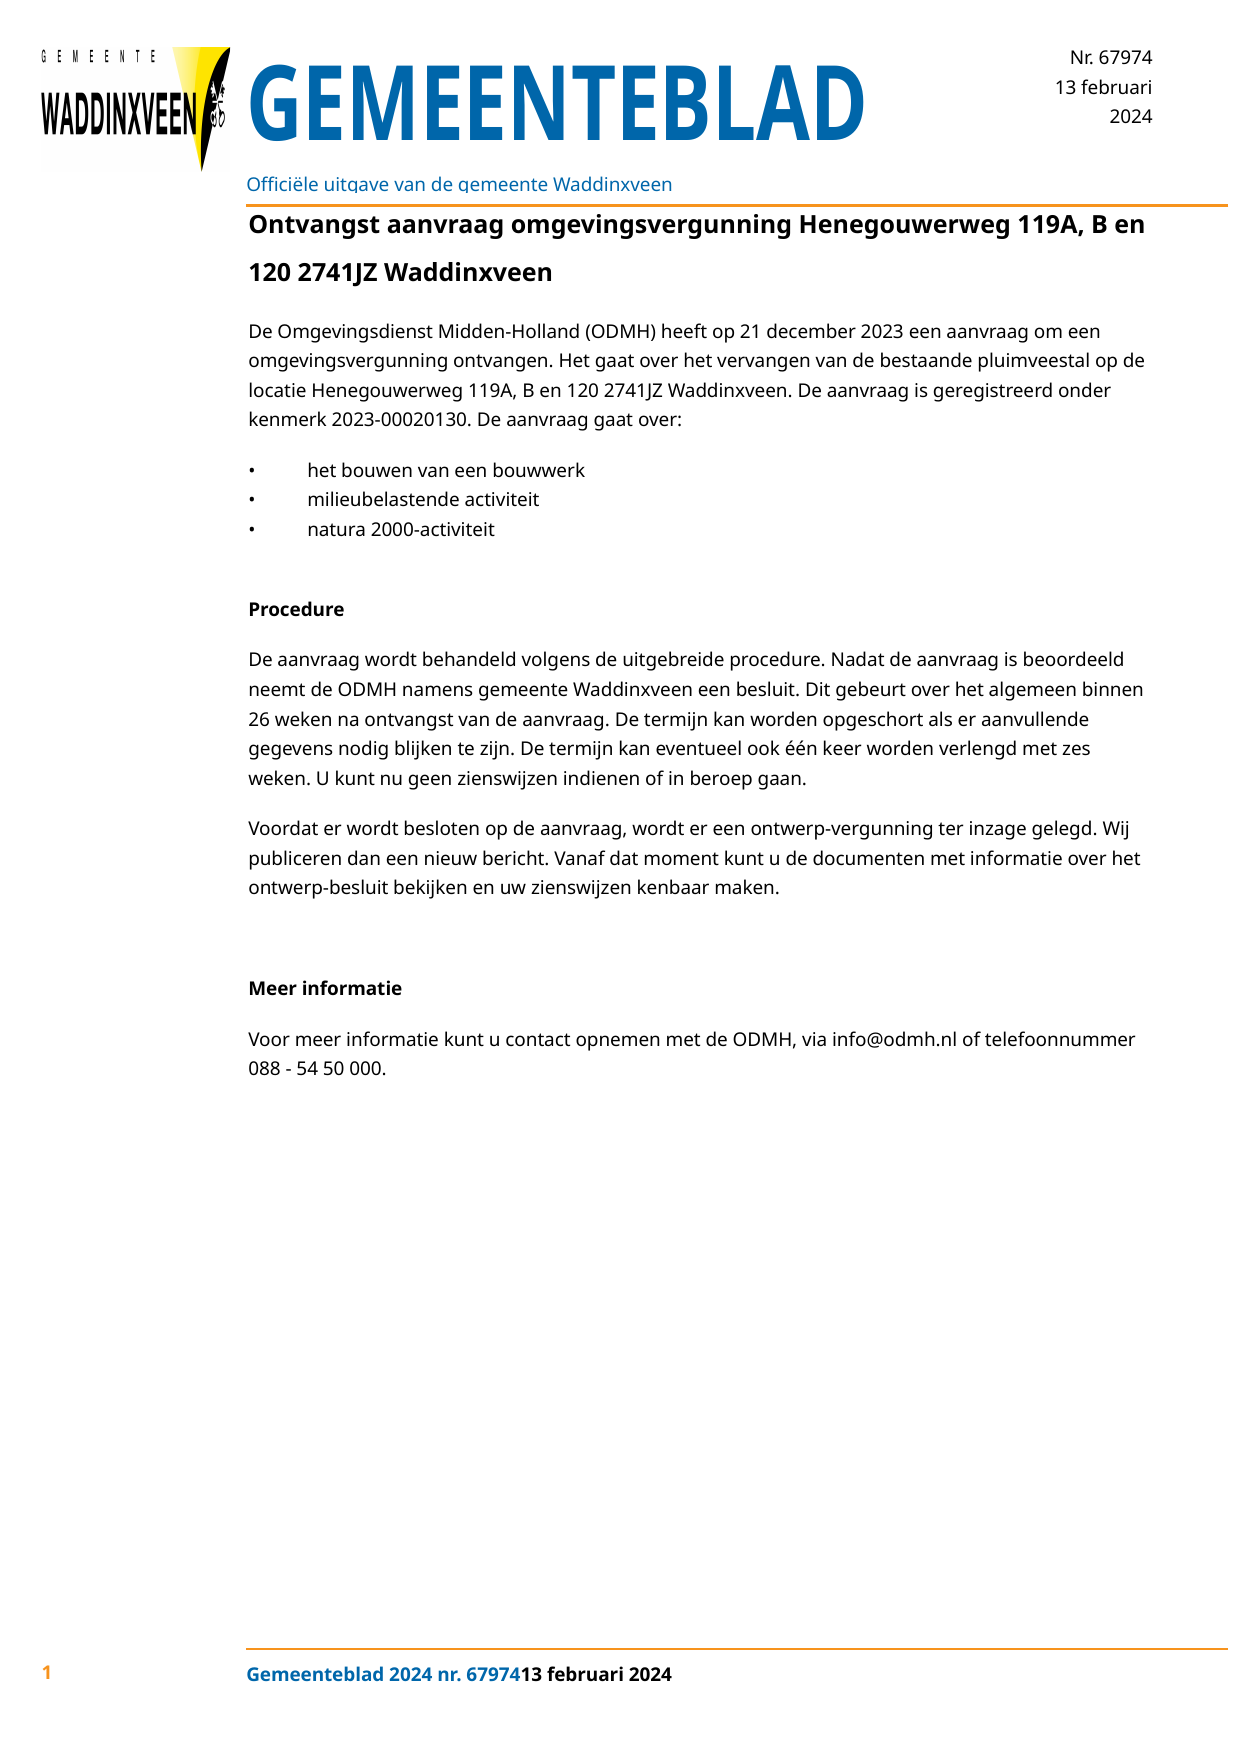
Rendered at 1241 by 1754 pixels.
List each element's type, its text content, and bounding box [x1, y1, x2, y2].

text De aanvraag wordt behandeld volgens de uitgebreide procedure. Nadat de aanvraag is beoordeeld neemt de ODMH namens gemeente Waddinxveen een besluit. Dit gebeurt over het algemeen binnen 26 weken na ontvangst van de aanvraag. De termijn kan worden opgeschort als er aanvullende gegevens nodig blijken te zijn. De termijn kan eventueel ook één keer worden verlengd met zes weken. U kunt nu geen zienswijzen indienen of in beroep gaan. [248, 647, 1152, 791]
text Procedure [248, 596, 1152, 622]
text De Omgevingsdienst Midden-Holland (ODMH) heeft op 21 december 2023 een aanvraag om een omgevingsvergunning ontvangen. Het gaat over het vervangen van de bestaande pluimveestal op de locatie Henegouwerweg 119A, B en 120 2741JZ Waddinxveen. De aanvraag is geregistreerd onder kenmerk 2023-00020130. De aanvraag gaat over: [248, 318, 1152, 432]
list het bouwen van een bouwwerk [248, 457, 1152, 483]
text Voordat er wordt besloten op de aanvraag, wordt er een ontwerp-vergunning ter inzage gelegd. Wij publiceren dan een nieuw bericht. Vanaf dat moment kunt u de documenten met informatie over het ontwerp-besluit bekijken en uw zienswijzen kenbaar maken. [248, 815, 1152, 900]
text Voor meer informatie kunt u contact opnemen met de ODMH, via info@odmh.nl of telefoonnummer 088 - 54 50 000. [248, 1026, 1152, 1081]
picture [41, 47, 231, 172]
text Ontvangst aanvraag omgevingsvergunning Henegouwerweg 119A, B en 120 2741JZ Waddinxveen [248, 207, 1152, 288]
text Meer informatie [248, 975, 1152, 1001]
list natura 2000-activiteit [248, 516, 1152, 542]
list milieubelastende activiteit [248, 487, 1152, 512]
